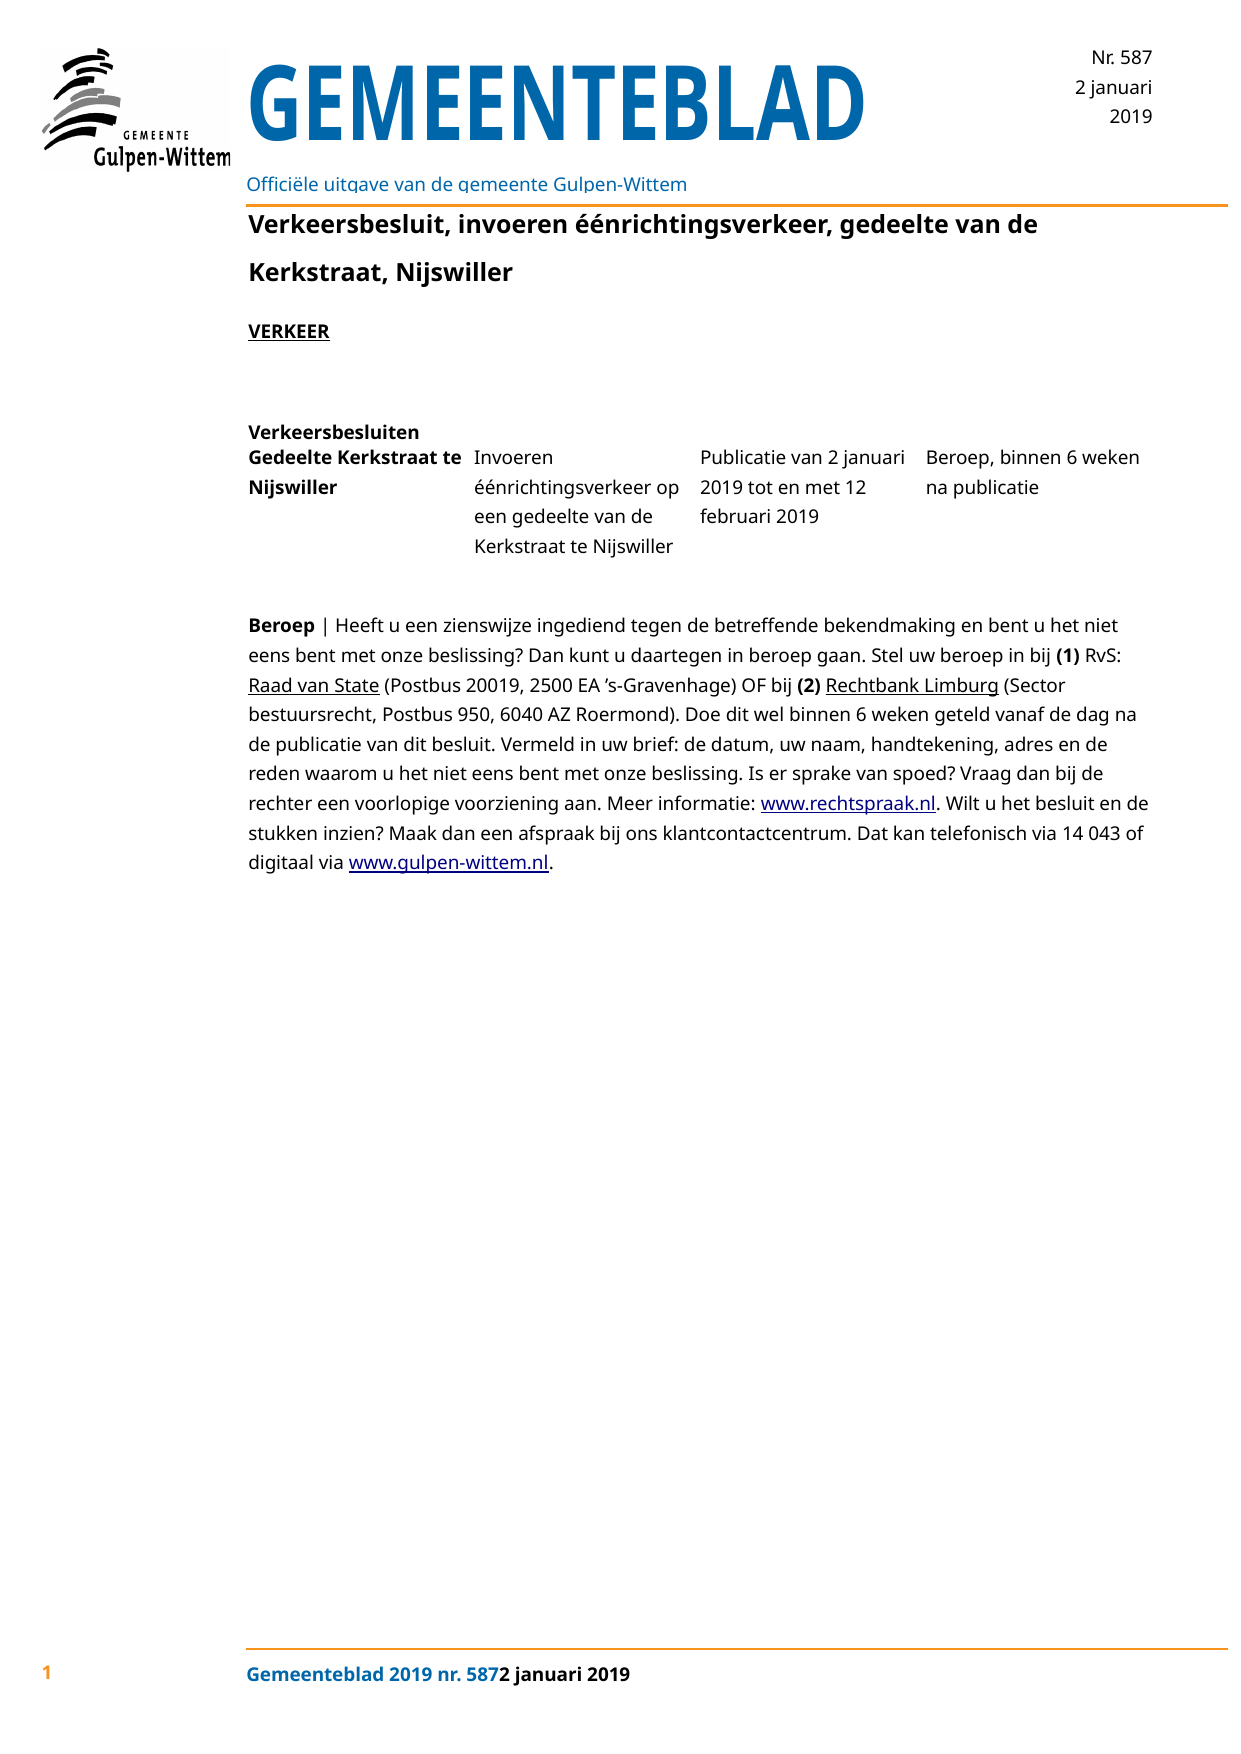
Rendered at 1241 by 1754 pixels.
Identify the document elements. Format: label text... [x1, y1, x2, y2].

picture [41, 47, 231, 172]
table_header [926, 419, 1152, 444]
text Beroep | Heeft u een zienswijze ingediend tegen de betreffende bekendmaking en bent u het niet eens bent met onze beslissing? Dan kunt u daartegen in beroep gaan. Stel uw beroep in bij (1) RvS: Raad van State (Postbus 20019, 2500 EA ’s-Gravenhage) OF bij (2) Rechtbank Limburg (Sector bestuursrecht, Postbus 950, 6040 AZ Roermond). Doe dit wel binnen 6 weken geteld vanaf de dag na de publicatie van dit besluit. Vermeld in uw brief: de datum, uw naam, handtekening, adres en de reden waarom u het niet eens bent met onze beslissing. Is er sprake van spoed? Vraag dan bij de rechter een voorlopige voorziening aan. Meer informatie: www.rechtspraak.nl. Wilt u het besluit en de stukken inzien? Maak dan een afspraak bij ons klantcontactcentrum. Dat kan telefonisch via 14 043 of digitaal via www.gulpen-wittem.nl. [248, 613, 1152, 875]
text Verkeersbesluit, invoeren éénrichtingsverkeer, gedeelte van de Kerkstraat, Nijswiller [248, 207, 1152, 288]
table_cell Gedeelte Kerkstraat te Nijswiller [248, 445, 474, 559]
table_header Verkeersbesluiten [248, 419, 474, 444]
text VERKEER [248, 318, 1152, 344]
table_cell Beroep, binnen 6 weken na publicatie [926, 445, 1152, 559]
table_header [700, 419, 926, 444]
table_cell Publicatie van 2 januari 2019 tot en met 12 februari 2019 [700, 445, 926, 559]
table_cell Invoeren éénrichtingsverkeer op een gedeelte van de Kerkstraat te Nijswiller [474, 445, 700, 559]
table_header [474, 419, 700, 444]
